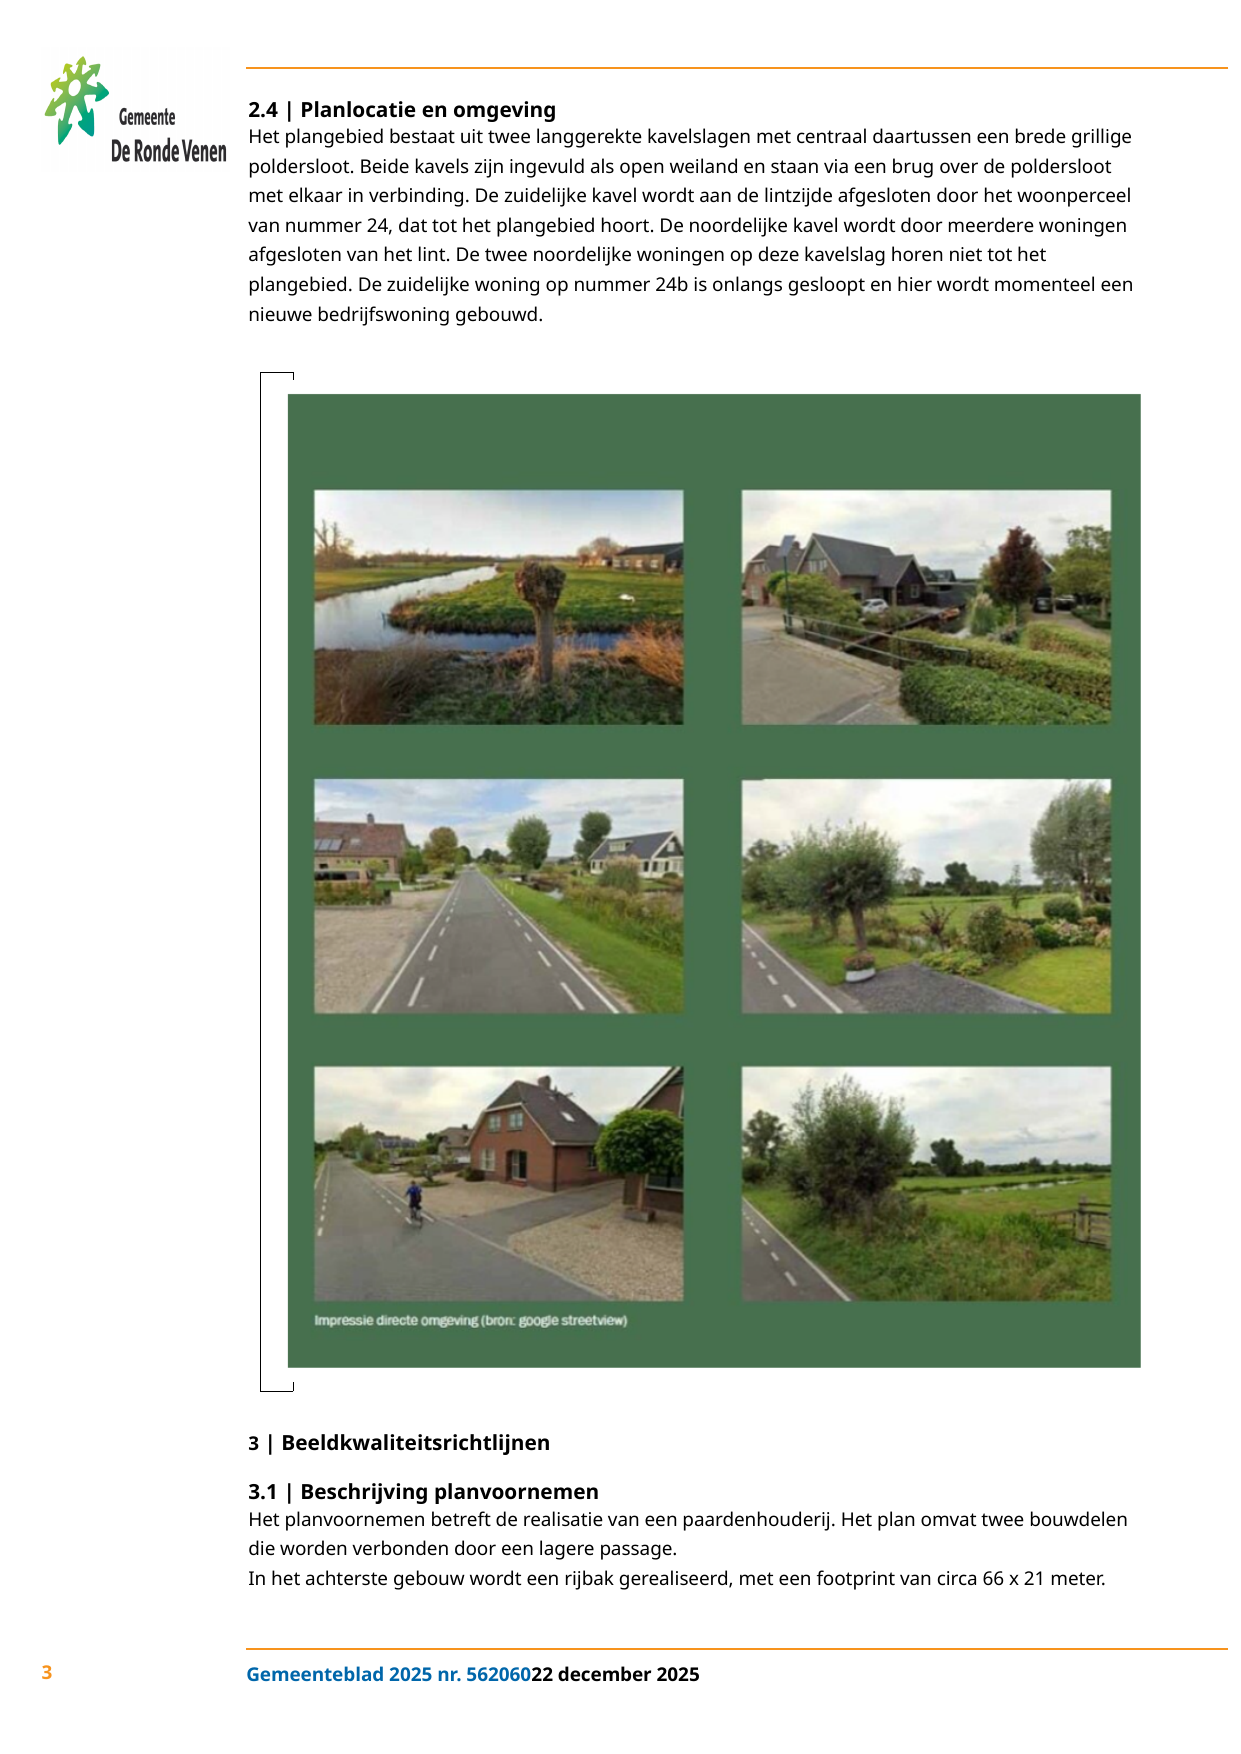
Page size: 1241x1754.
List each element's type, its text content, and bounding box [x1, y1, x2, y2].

picture [41, 47, 231, 172]
text 3.1 | Beschrijving planvoornemen [248, 1477, 1152, 1506]
text In het achterste gebouw wordt een rijbak gerealiseerd, met een footprint van circa 66 x 21 meter. [248, 1565, 1152, 1591]
text 2.4 | Planlocatie en omgeving [248, 95, 1152, 123]
picture [268, 380, 1155, 1382]
text Het planvoornemen betreft de realisatie van een paardenhouderij. Het plan omvat twee bouwdelen die worden verbonden door een lagere passage. [248, 1506, 1152, 1561]
text Het plangebied bestaat uit twee langgerekte kavelslagen met centraal daartussen een brede grillige poldersloot. Beide kavels zijn ingevuld als open weiland en staan via een brug over de poldersloot met elkaar in verbinding. De zuidelijke kavel wordt aan de lintzijde afgesloten door het woonperceel van nummer 24, dat tot het plangebied hoort. De noordelijke kavel wordt door meerdere woningen afgesloten van het lint. De twee noordelijke woningen op deze kavelslag horen niet tot het plangebied. De zuidelijke woning op nummer 24b is onlangs gesloopt en hier wordt momenteel een nieuwe bedrijfswoning gebouwd. [248, 123, 1152, 326]
text 3 | Beeldkwaliteitsrichtlijnen [248, 1428, 1152, 1456]
